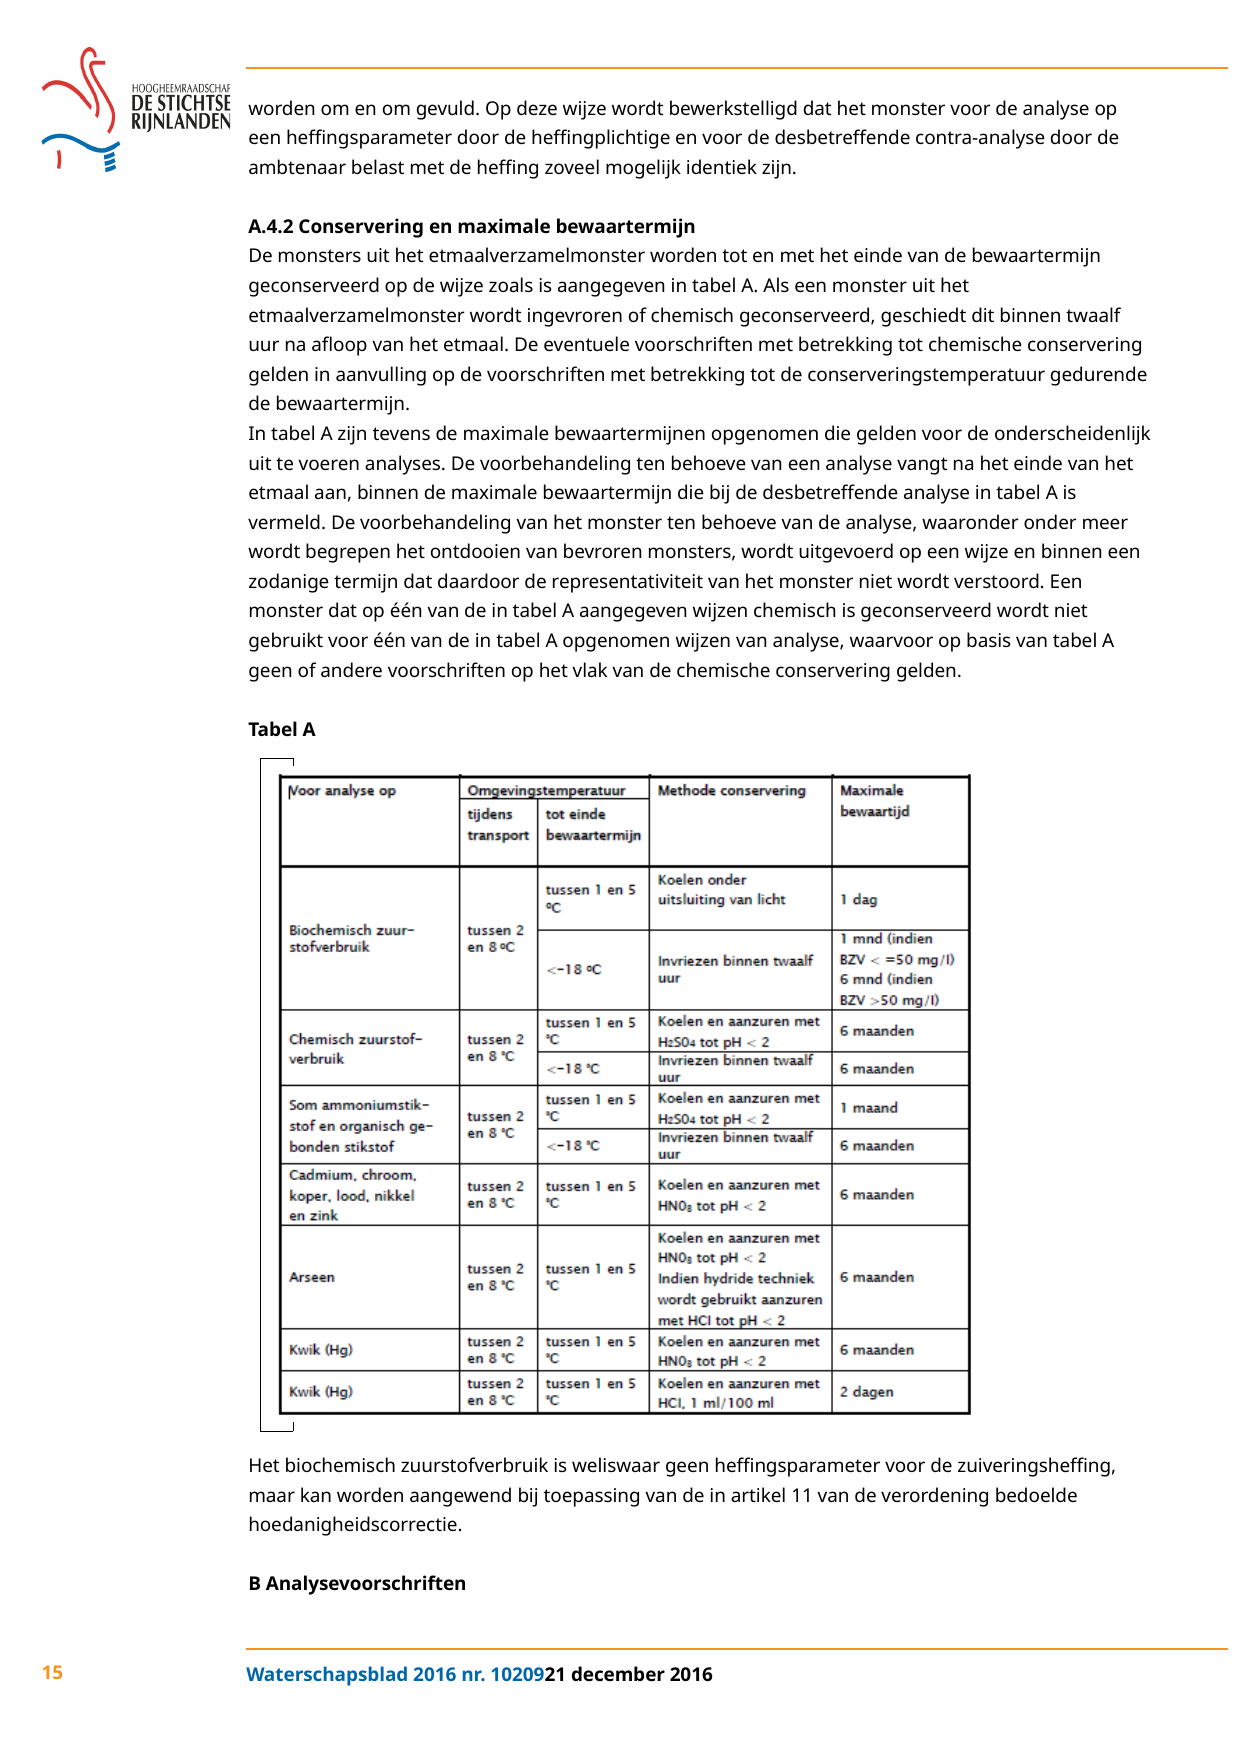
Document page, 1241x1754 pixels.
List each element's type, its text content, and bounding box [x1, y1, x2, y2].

picture [268, 766, 978, 1422]
text Tabel A [248, 716, 1152, 742]
picture [41, 47, 231, 172]
text A.4.2 Conservering en maximale bewaartermijn [248, 213, 1152, 239]
text B Analysevoorschriften [248, 1571, 1152, 1596]
text In tabel A zijn tevens de maximale bewaartermijnen opgenomen die gelden voor de onderscheidenlijk uit te voeren analyses. De voorbehandeling ten behoeve van een analyse vangt na het einde van het etmaal aan, binnen de maximale bewaartermijn die bij de desbetreffende analyse in tabel A is vermeld. De voorbehandeling van het monster ten behoeve van de analyse, waaronder onder meer wordt begrepen het ontdooien van bevroren monsters, wordt uitgevoerd op een wijze en binnen een zodanige termijn dat daardoor de representativiteit van het monster niet wordt verstoord. Een monster dat op één van de in tabel A aangegeven wijzen chemisch is geconserveerd wordt niet gebruikt voor één van de in tabel A opgenomen wijzen van analyse, waarvoor op basis van tabel A geen of andere voorschriften op het vlak van de chemische conservering gelden. [248, 420, 1152, 683]
text De monsters uit het etmaalverzamelmonster worden tot en met het einde van de bewaartermijn geconserveerd op de wijze zoals is aangegeven in tabel A. Als een monster uit het etmaalverzamelmonster wordt ingevroren of chemisch geconserveerd, geschiedt dit binnen twaalf uur na afloop van het etmaal. De eventuele voorschriften met betrekking tot chemische conservering gelden in aanvulling op de voorschriften met betrekking tot de conserveringstemperatuur gedurende de bewaartermijn. [248, 243, 1152, 416]
text Het biochemisch zuurstofverbruik is weliswaar geen heffingsparameter voor de zuiveringsheffing, maar kan worden aangewend bij toepassing van de in artikel 11 van de verordening bedoelde hoedanigheidscorrectie. [248, 1452, 1152, 1537]
text worden om en om gevuld. Op deze wijze wordt bewerkstelligd dat het monster voor de analyse op een heffingsparameter door de heffingplichtige en voor de desbetreffende contra-analyse door de ambtenaar belast met de heffing zoveel mogelijk identiek zijn. [248, 95, 1152, 180]
